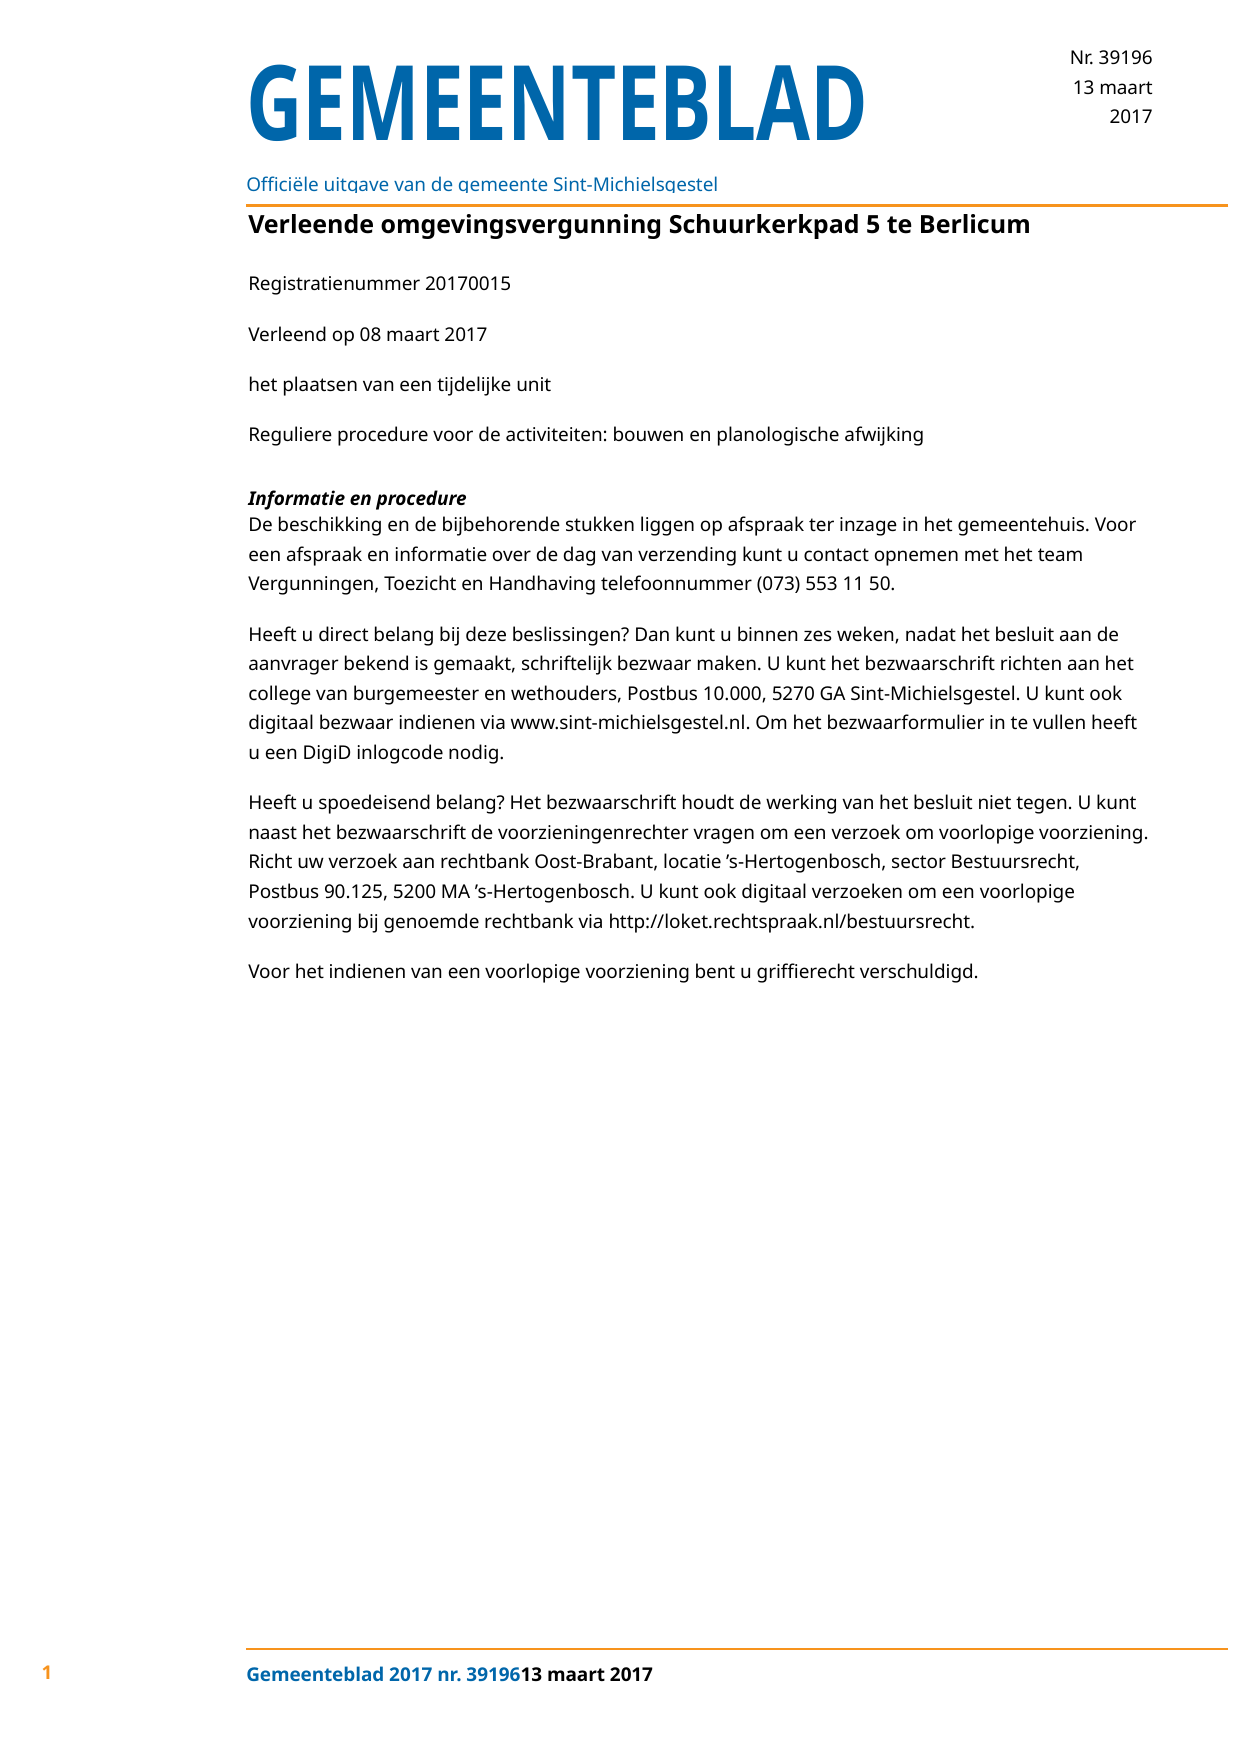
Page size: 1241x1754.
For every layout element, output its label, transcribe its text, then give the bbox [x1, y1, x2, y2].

text Reguliere procedure voor de activiteiten: bouwen en planologische afwijking [248, 422, 1152, 447]
text Voor het indienen van een voorlopige voorziening bent u griffierecht verschuldigd. [248, 958, 1152, 984]
text Verleend op 08 maart 2017 [248, 321, 1152, 346]
text De beschikking en de bijbehorende stukken liggen op afspraak ter inzage in het gemeentehuis. Voor een afspraak en informatie over de dag van verzending kunt u contact opnemen met het team Vergunningen, Toezicht en Handhaving telefoonnummer (073) 553 11 50. [248, 511, 1152, 596]
text Heeft u direct belang bij deze beslissingen? Dan kunt u binnen zes weken, nadat het besluit aan de aanvrager bekend is gemaakt, schriftelijk bezwaar maken. U kunt het bezwaarschrift richten aan het college van burgemeester en wethouders, Postbus 10.000, 5270 GA Sint-Michielsgestel. U kunt ook digitaal bezwaar indienen via www.sint-michielsgestel.nl. Om het bezwaarformulier in te vullen heeft u een DigiD inlogcode nodig. [248, 621, 1152, 765]
text Heeft u spoedeisend belang? Het bezwaarschrift houdt de werking van het besluit niet tegen. U kunt naast het bezwaarschrift de voorzieningenrechter vragen om een verzoek om voorlopige voorziening. Richt uw verzoek aan rechtbank Oost-Brabant, locatie ’s-Hertogenbosch, sector Bestuursrecht, Postbus 90.125, 5200 MA ’s-Hertogenbosch. U kunt ook digitaal verzoeken om een voorlopige voorziening bij genoemde rechtbank via http://loket.rechtspraak.nl/bestuursrecht. [248, 789, 1152, 934]
text het plaatsen van een tijdelijke unit [248, 371, 1152, 397]
picture [41, 47, 231, 172]
text Verleende omgevingsvergunning Schuurkerkpad 5 te Berlicum [248, 207, 1152, 241]
text Registratienummer 20170015 [248, 270, 1152, 296]
text Informatie en procedure [248, 486, 1152, 511]
